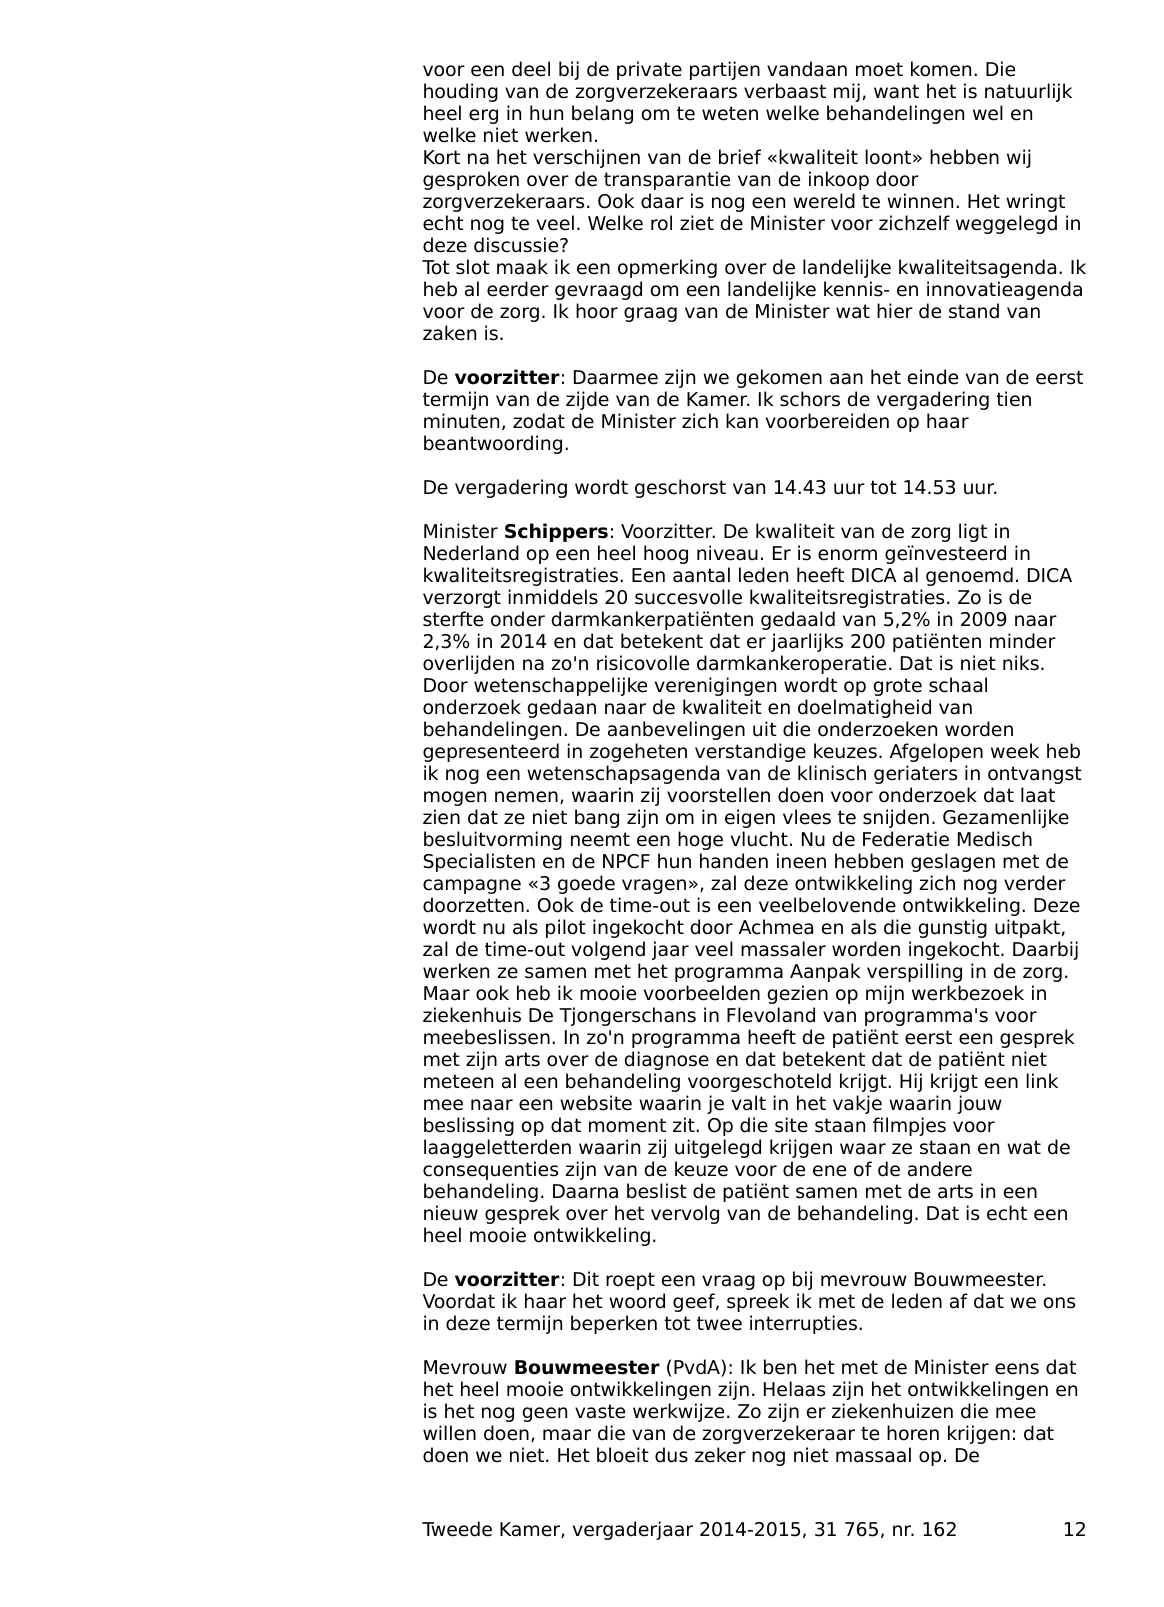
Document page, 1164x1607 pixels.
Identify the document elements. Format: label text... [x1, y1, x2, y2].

text Mevrouw Bouwmeester (PvdA): Ik ben het met de Minister eens dat het heel mooie ontwikkelingen zijn. Helaas zijn het ontwikkelingen en is het nog geen vaste werkwijze. Zo zijn er ziekenhuizen die mee willen doen, maar die van de zorgverzekeraar te horen krijgen: dat doen we niet. Het bloeit dus zeker nog niet massaal op. De [422, 1357, 1087, 1467]
text Tot slot maak ik een opmerking over de landelijke kwaliteitsagenda. Ik heb al eerder gevraagd om een landelijke kennis- en innovatieagenda voor de zorg. Ik hoor graag van de Minister wat hier de stand van zaken is. [422, 257, 1087, 345]
text voor een deel bij de private partijen vandaan moet komen. Die houding van de zorgverzekeraars verbaast mij, want het is natuurlijk heel erg in hun belang om te weten welke behandelingen wel en welke niet werken. [422, 59, 1087, 147]
text De voorzitter: Dit roept een vraag op bij mevrouw Bouwmeester. Voordat ik haar het woord geef, spreek ik met de leden af dat we ons in deze termijn beperken tot twee interrupties. [422, 1269, 1087, 1335]
text Maar ook heb ik mooie voorbeelden gezien op mijn werkbezoek in ziekenhuis De Tjongerschans in Flevoland van programma's voor meebeslissen. In zo'n programma heeft de patiënt eerst een gesprek met zijn arts over de diagnose en dat betekent dat de patiënt niet meteen al een behandeling voorgeschoteld krijgt. Hij krijgt een link mee naar een website waarin je valt in het vakje waarin jouw beslissing op dat moment zit. Op die site staan filmpjes voor laaggeletterden waarin zij uitgelegd krijgen waar ze staan en wat de consequenties zijn van de keuze voor de ene of de andere behandeling. Daarna beslist de patiënt samen met de arts in een nieuw gesprek over het vervolg van de behandeling. Dat is echt een heel mooie ontwikkeling. [422, 983, 1087, 1247]
text Kort na het verschijnen van de brief «kwaliteit loont» hebben wij gesproken over de transparantie van de inkoop door zorgverzekeraars. Ook daar is nog een wereld te winnen. Het wringt echt nog te veel. Welke rol ziet de Minister voor zichzelf weggelegd in deze discussie? [422, 147, 1087, 257]
text Minister Schippers: Voorzitter. De kwaliteit van de zorg ligt in Nederland op een heel hoog niveau. Er is enorm geïnvesteerd in kwaliteitsregistraties. Een aantal leden heeft DICA al genoemd. DICA verzorgt inmiddels 20 succesvolle kwaliteitsregistraties. Zo is de sterfte onder darmkankerpatiënten gedaald van 5,2% in 2009 naar 2,3% in 2014 en dat betekent dat er jaarlijks 200 patiënten minder overlijden na zo'n risicovolle darmkankeroperatie. Dat is niet niks. Door wetenschappelijke verenigingen wordt op grote schaal onderzoek gedaan naar de kwaliteit en doelmatigheid van behandelingen. De aanbevelingen uit die onderzoeken worden gepresenteerd in zogeheten verstandige keuzes. Afgelopen week heb ik nog een wetenschapsagenda van de klinisch geriaters in ontvangst mogen nemen, waarin zij voorstellen doen voor onderzoek dat laat zien dat ze niet bang zijn om in eigen vlees te snijden. Gezamenlijke besluitvorming neemt een hoge vlucht. Nu de Federatie Medisch Specialisten en de NPCF hun handen ineen hebben geslagen met de campagne «3 goede vragen», zal deze ontwikkeling zich nog verder doorzetten. Ook de time-out is een veelbelovende ontwikkeling. Deze wordt nu als pilot ingekocht door Achmea en als die gunstig uitpakt, zal de time-out volgend jaar veel massaler worden ingekocht. Daarbij werken ze samen met het programma Aanpak verspilling in de zorg. [422, 521, 1087, 983]
text De vergadering wordt geschorst van 14.43 uur tot 14.53 uur. [422, 477, 1087, 499]
text De voorzitter: Daarmee zijn we gekomen aan het einde van de eerst termijn van de zijde van de Kamer. Ik schors de vergadering tien minuten, zodat de Minister zich kan voorbereiden op haar beantwoording. [422, 367, 1087, 455]
